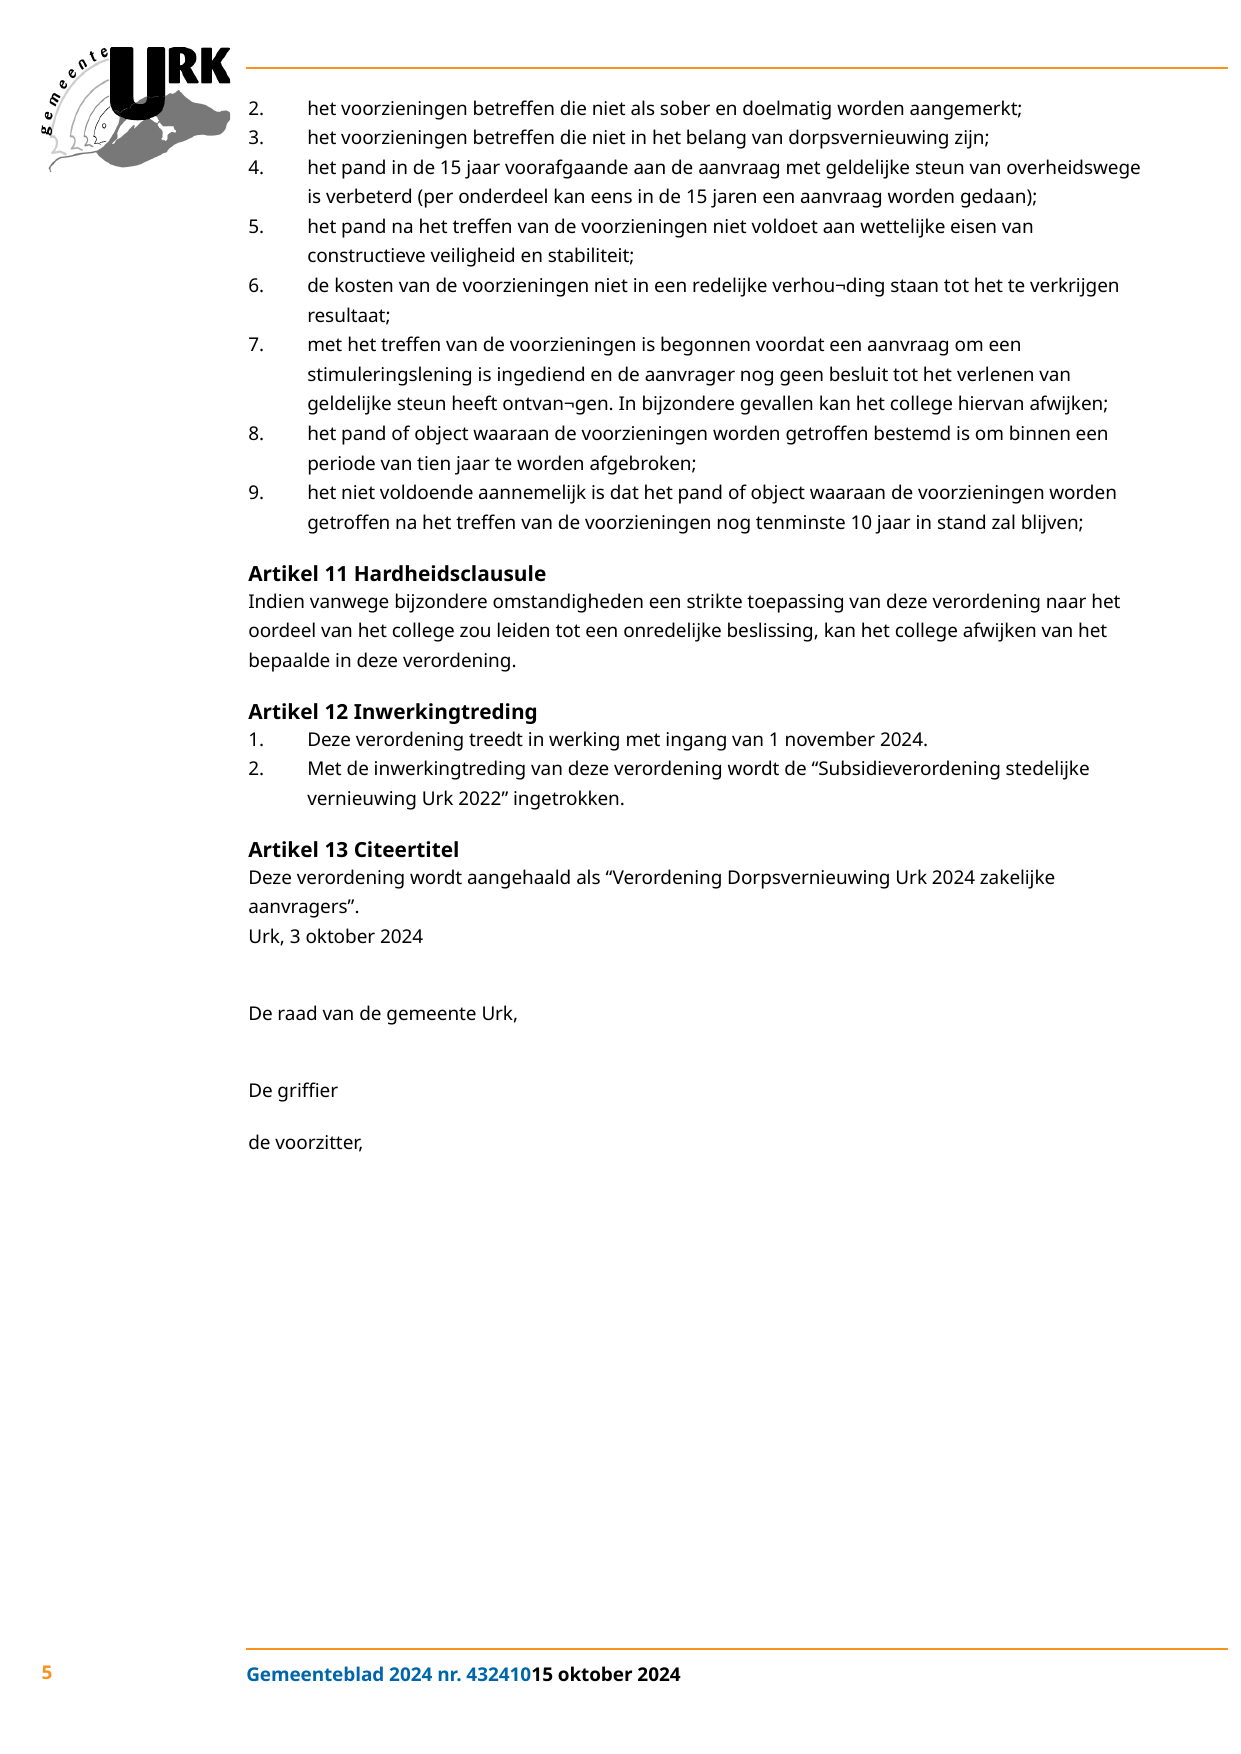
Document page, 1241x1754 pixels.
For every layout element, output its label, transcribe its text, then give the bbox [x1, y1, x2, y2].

list Met de inwerkingtreding van deze verordening wordt de “Subsidieverordening stedelijke vernieuwing Urk 2022” ingetrokken. [248, 755, 1152, 811]
list het voorzieningen betreffen die niet in het belang van dorpsvernieuwing zijn; [248, 124, 1152, 150]
text Artikel 12 Inwerkingtreding [248, 697, 1152, 726]
picture [41, 47, 231, 172]
text de voorzitter, [248, 1129, 1152, 1154]
list het pand in de 15 jaar voorafgaande aan de aanvraag met geldelijke steun van overheidswege is verbeterd (per onderdeel kan eens in de 15 jaren een aanvraag worden gedaan); [248, 154, 1152, 209]
text Urk, 3 oktober 2024 [248, 923, 1152, 949]
text De raad van de gemeente Urk, [248, 1000, 1152, 1026]
text De griffier [248, 1077, 1152, 1103]
list het pand of object waaraan de voorzieningen worden getroffen bestemd is om binnen een periode van tien jaar te worden afgebroken; [248, 420, 1152, 476]
list met het treffen van de voorzieningen is begonnen voordat een aanvraag om een stimuleringslening is ingediend en de aanvrager nog geen besluit tot het verlenen van geldelijke steun heeft ontvan¬gen. In bijzondere gevallen kan het college hiervan afwijken; [248, 331, 1152, 416]
text Artikel 11 Hardheidsclausule [248, 559, 1152, 588]
list de kosten van de voorzieningen niet in een redelijke verhou¬ding staan tot het te verkrijgen resultaat; [248, 272, 1152, 328]
list het pand na het treffen van de voorzieningen niet voldoet aan wettelijke eisen van constructieve veiligheid en stabiliteit; [248, 213, 1152, 268]
text Artikel 13 Citeertitel [248, 835, 1152, 864]
text Deze verordening wordt aangehaald als “Verordening Dorpsvernieuwing Urk 2024 zakelijke aanvragers”. [248, 864, 1152, 919]
text Indien vanwege bijzondere omstandigheden een strikte toepassing van deze verordening naar het oordeel van het college zou leiden tot een onredelijke beslissing, kan het college afwijken van het bepaalde in deze verordening. [248, 588, 1152, 673]
list het niet voldoende aannemelijk is dat het pand of object waaraan de voorzieningen worden getroffen na het treffen van de voorzieningen nog tenminste 10 jaar in stand zal blijven; [248, 479, 1152, 535]
list het voorzieningen betreffen die niet als sober en doelmatig worden aangemerkt; [248, 95, 1152, 121]
list Deze verordening treedt in werking met ingang van 1 november 2024. [248, 726, 1152, 752]
